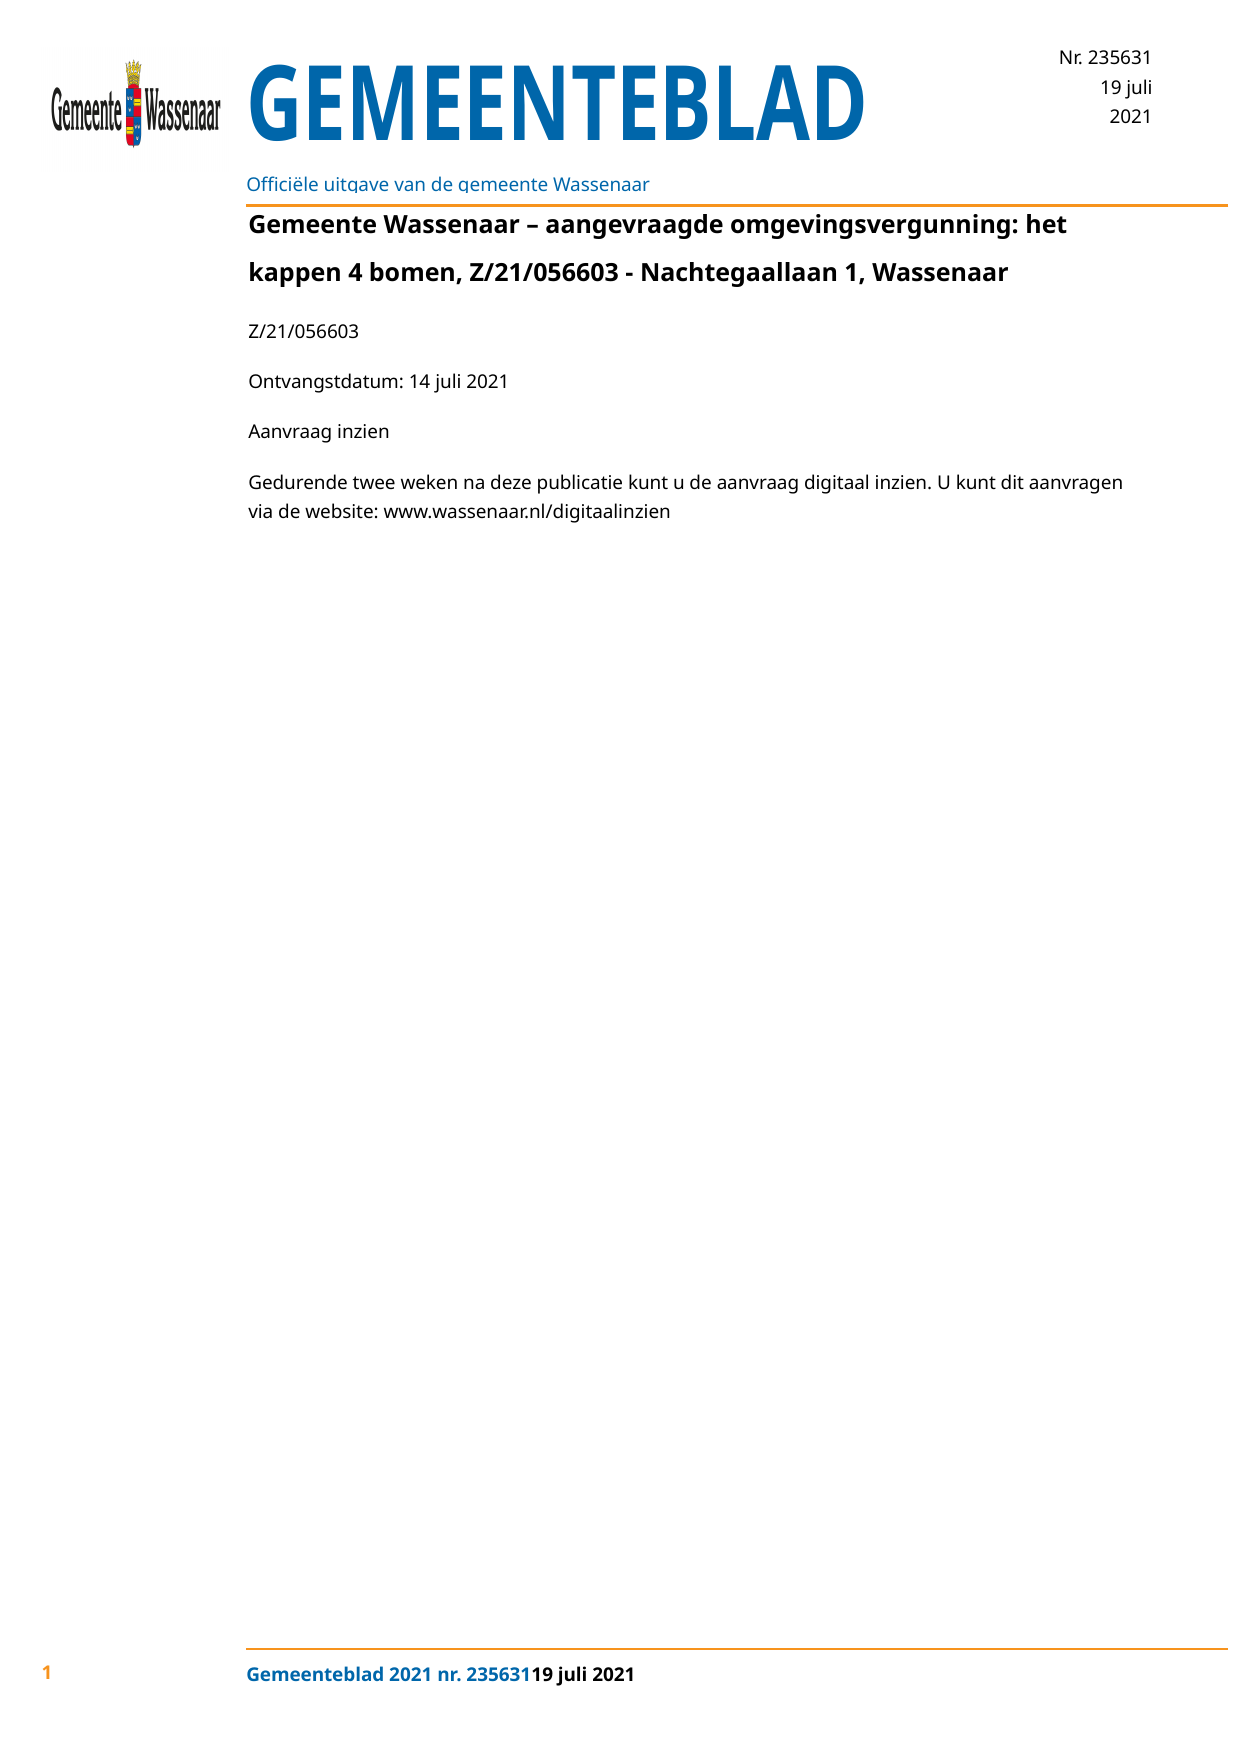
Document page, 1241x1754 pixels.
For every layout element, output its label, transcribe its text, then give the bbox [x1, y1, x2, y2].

text Gemeente Wassenaar – aangevraagde omgevingsvergunning: het kappen 4 bomen, Z/21/056603 - Nachtegaallaan 1, Wassenaar [248, 207, 1152, 288]
text Z/21/056603 [248, 318, 1152, 344]
picture [41, 47, 231, 172]
text Ontvangstdatum: 14 juli 2021 [248, 368, 1152, 394]
text Gedurende twee weken na deze publicatie kunt u de aanvraag digitaal inzien. U kunt dit aanvragen via de website: www.wassenaar.nl/digitaalinzien [248, 469, 1152, 524]
text Aanvraag inzien [248, 419, 1152, 444]
